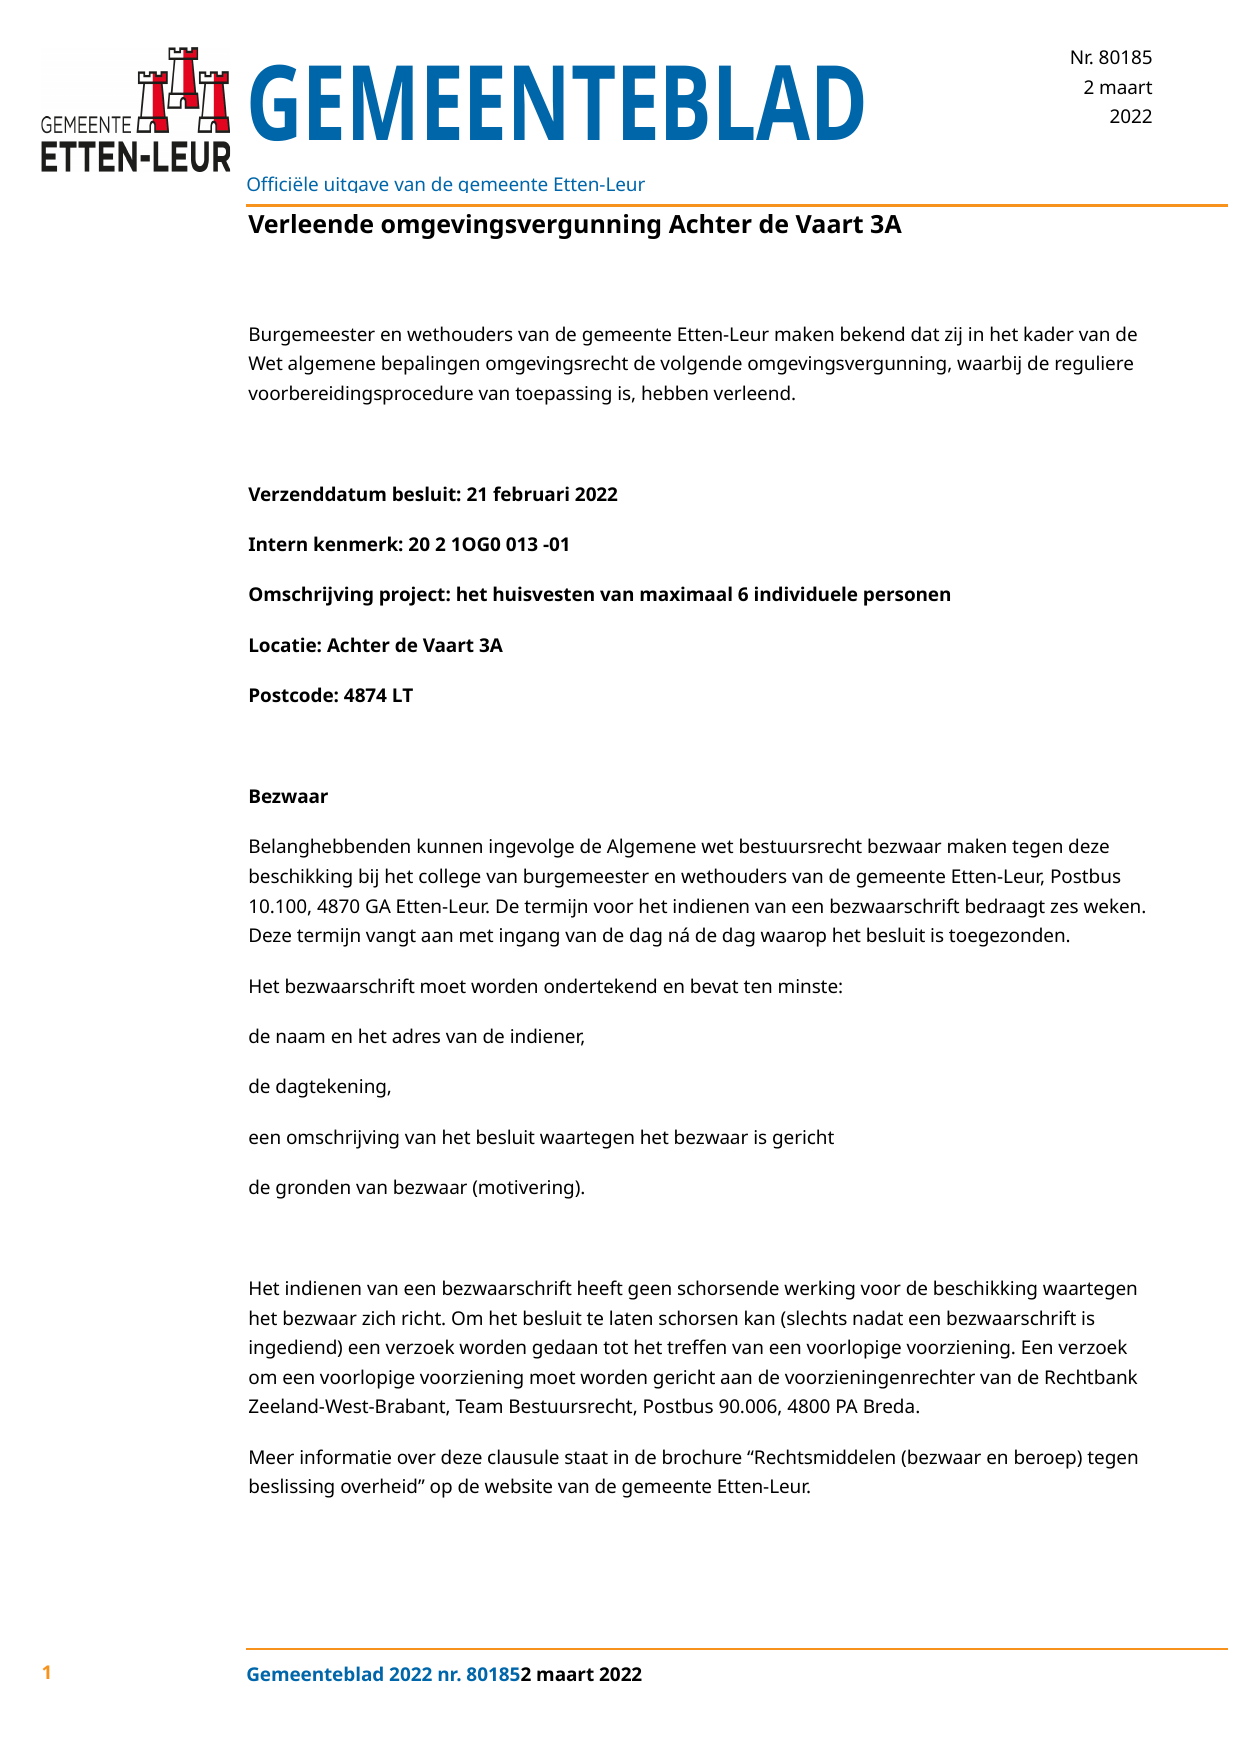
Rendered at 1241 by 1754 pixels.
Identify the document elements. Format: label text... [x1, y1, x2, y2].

text de naam en het adres van de indiener, [248, 1023, 1152, 1049]
text Belanghebbenden kunnen ingevolge de Algemene wet bestuursrecht bezwaar maken tegen deze beschikking bij het college van burgemeester en wethouders van de gemeente Etten-Leur, Postbus 10.100, 4870 GA Etten-Leur. De termijn voor het indienen van een bezwaarschrift bedraagt zes weken. Deze termijn vangt aan met ingang van de dag ná de dag waarop het besluit is toegezonden. [248, 834, 1152, 948]
text Het bezwaarschrift moet worden ondertekend en bevat ten minste: [248, 973, 1152, 998]
text Verleende omgevingsvergunning Achter de Vaart 3A [248, 207, 1152, 241]
text Meer informatie over deze clausule staat in de brochure “Rechtsmiddelen (bezwaar en beroep) tegen beslissing overheid” op de website van de gemeente Etten-Leur. [248, 1444, 1152, 1499]
text Intern kenmerk: 20 2 1OG0 013 -01 [248, 531, 1152, 557]
text een omschrijving van het besluit waartegen het bezwaar is gericht [248, 1124, 1152, 1150]
text Verzenddatum besluit: 21 februari 2022 [248, 481, 1152, 506]
text Postcode: 4874 LT [248, 682, 1152, 708]
text Burgemeester en wethouders van de gemeente Etten-Leur maken bekend dat zij in het kader van de Wet algemene bepalingen omgevingsrecht de volgende omgevingsvergunning, waarbij de reguliere voorbereidingsprocedure van toepassing is, hebben verleend. [248, 321, 1152, 406]
text Bezwaar [248, 783, 1152, 809]
text de dagtekening, [248, 1074, 1152, 1099]
text Omschrijving project: het huisvesten van maximaal 6 individuele personen [248, 582, 1152, 607]
text Het indienen van een bezwaarschrift heeft geen schorsende werking voor de beschikking waartegen het bezwaar zich richt. Om het besluit te laten schorsen kan (slechts nadat een bezwaarschrift is ingediend) een verzoek worden gedaan tot het treffen van een voorlopige voorziening. Een verzoek om een voorlopige voorziening moet worden gericht aan de voorzieningenrechter van de Rechtbank Zeeland-West-Brabant, Team Bestuursrecht, Postbus 90.006, 4800 PA Breda. [248, 1275, 1152, 1419]
text Locatie: Achter de Vaart 3A [248, 632, 1152, 658]
picture [41, 47, 231, 172]
text de gronden van bezwaar (motivering). [248, 1174, 1152, 1200]
